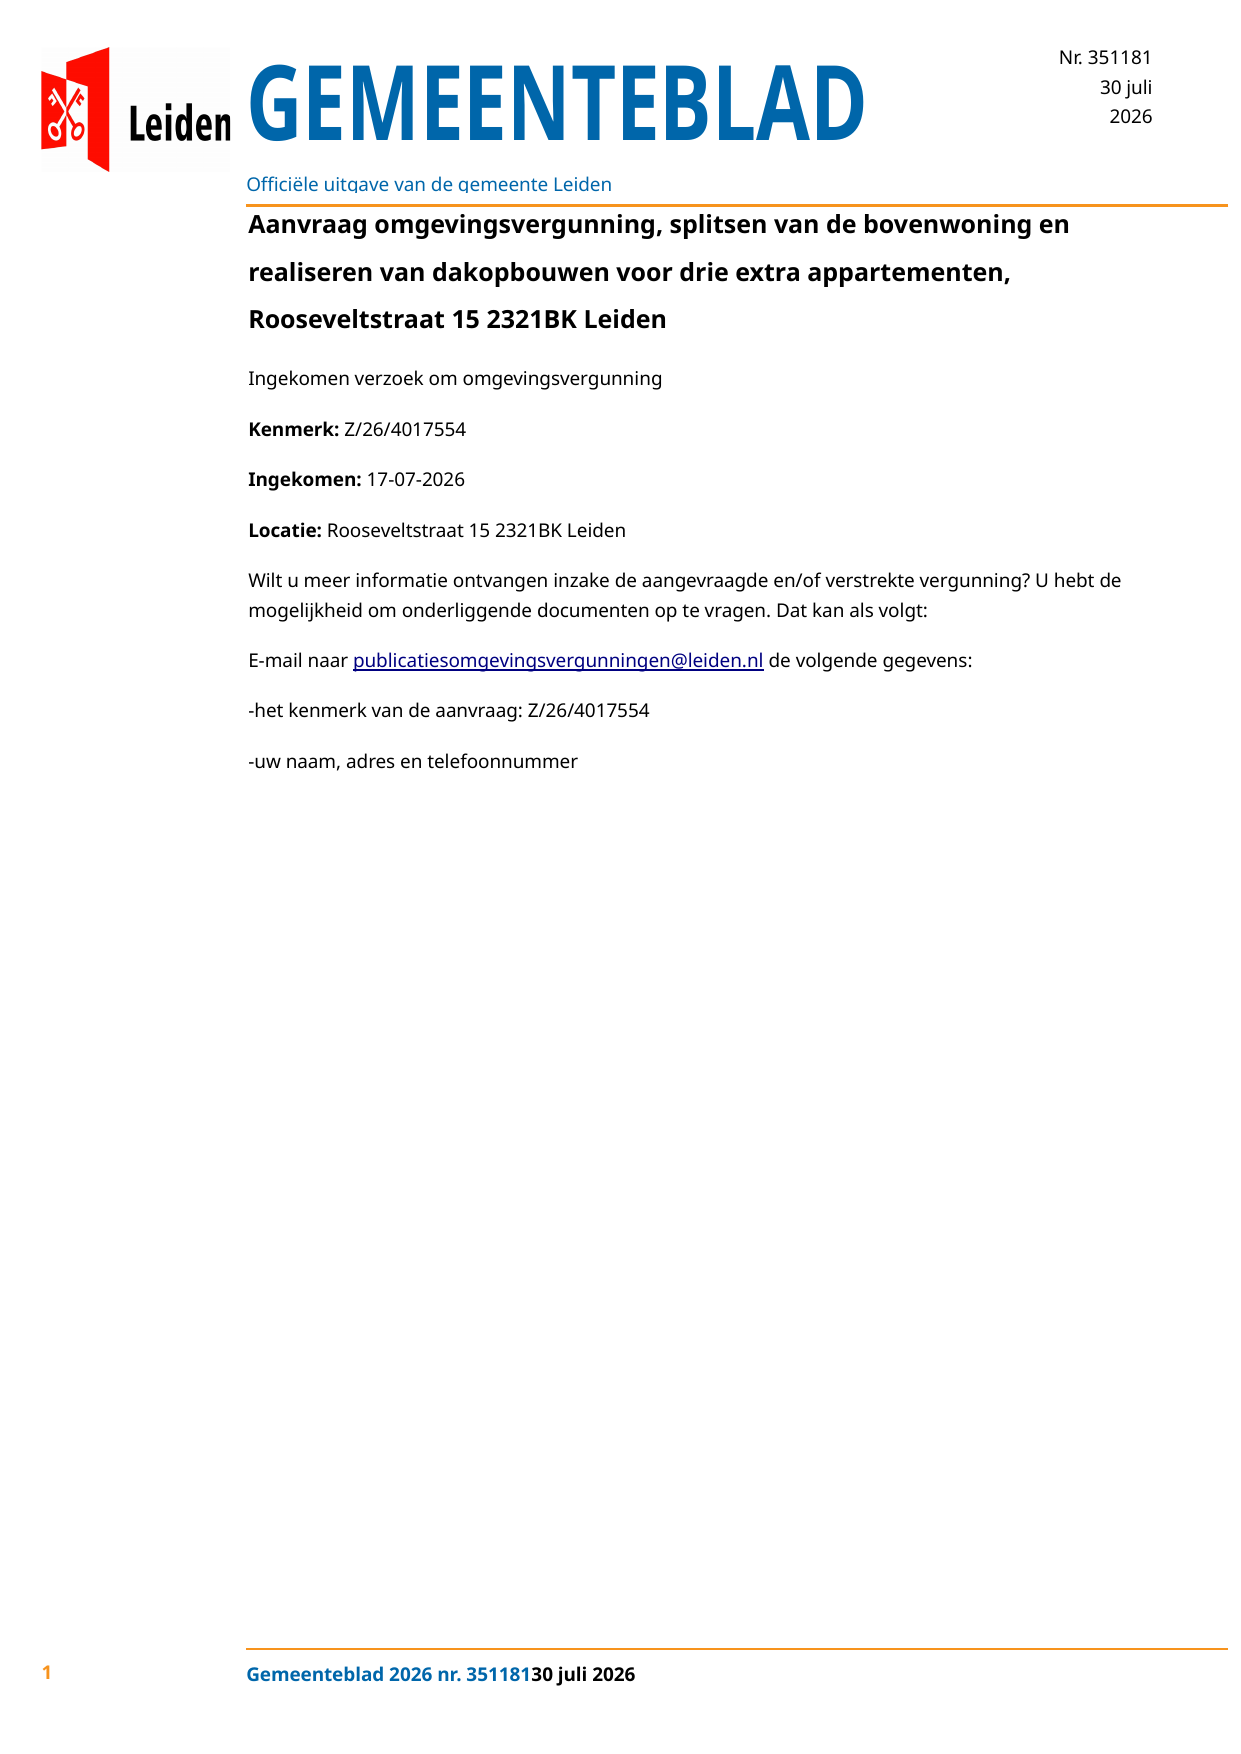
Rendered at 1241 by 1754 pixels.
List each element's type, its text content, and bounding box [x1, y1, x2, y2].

text Ingekomen: 17-07-2026 [248, 466, 1152, 492]
text Aanvraag omgevingsvergunning, splitsen van de bovenwoning en realiseren van dakopbouwen voor drie extra appartementen, Rooseveltstraat 15 2321BK Leiden [248, 207, 1152, 336]
text -het kenmerk van de aanvraag: Z/26/4017554 [248, 698, 1152, 723]
text Kenmerk: Z/26/4017554 [248, 416, 1152, 442]
text E-mail naar publicatiesomgevingsvergunningen@leiden.nl de volgende gegevens: [248, 647, 1152, 673]
text Wilt u meer informatie ontvangen inzake de aangevraagde en/of verstrekte vergunning? U hebt de mogelijkheid om onderliggende documenten op te vragen. Dat kan als volgt: [248, 567, 1152, 622]
text -uw naam, adres en telefoonnummer [248, 748, 1152, 774]
picture [41, 47, 231, 172]
text Locatie: Rooseveltstraat 15 2321BK Leiden [248, 517, 1152, 542]
text Ingekomen verzoek om omgevingsvergunning [248, 366, 1152, 391]
